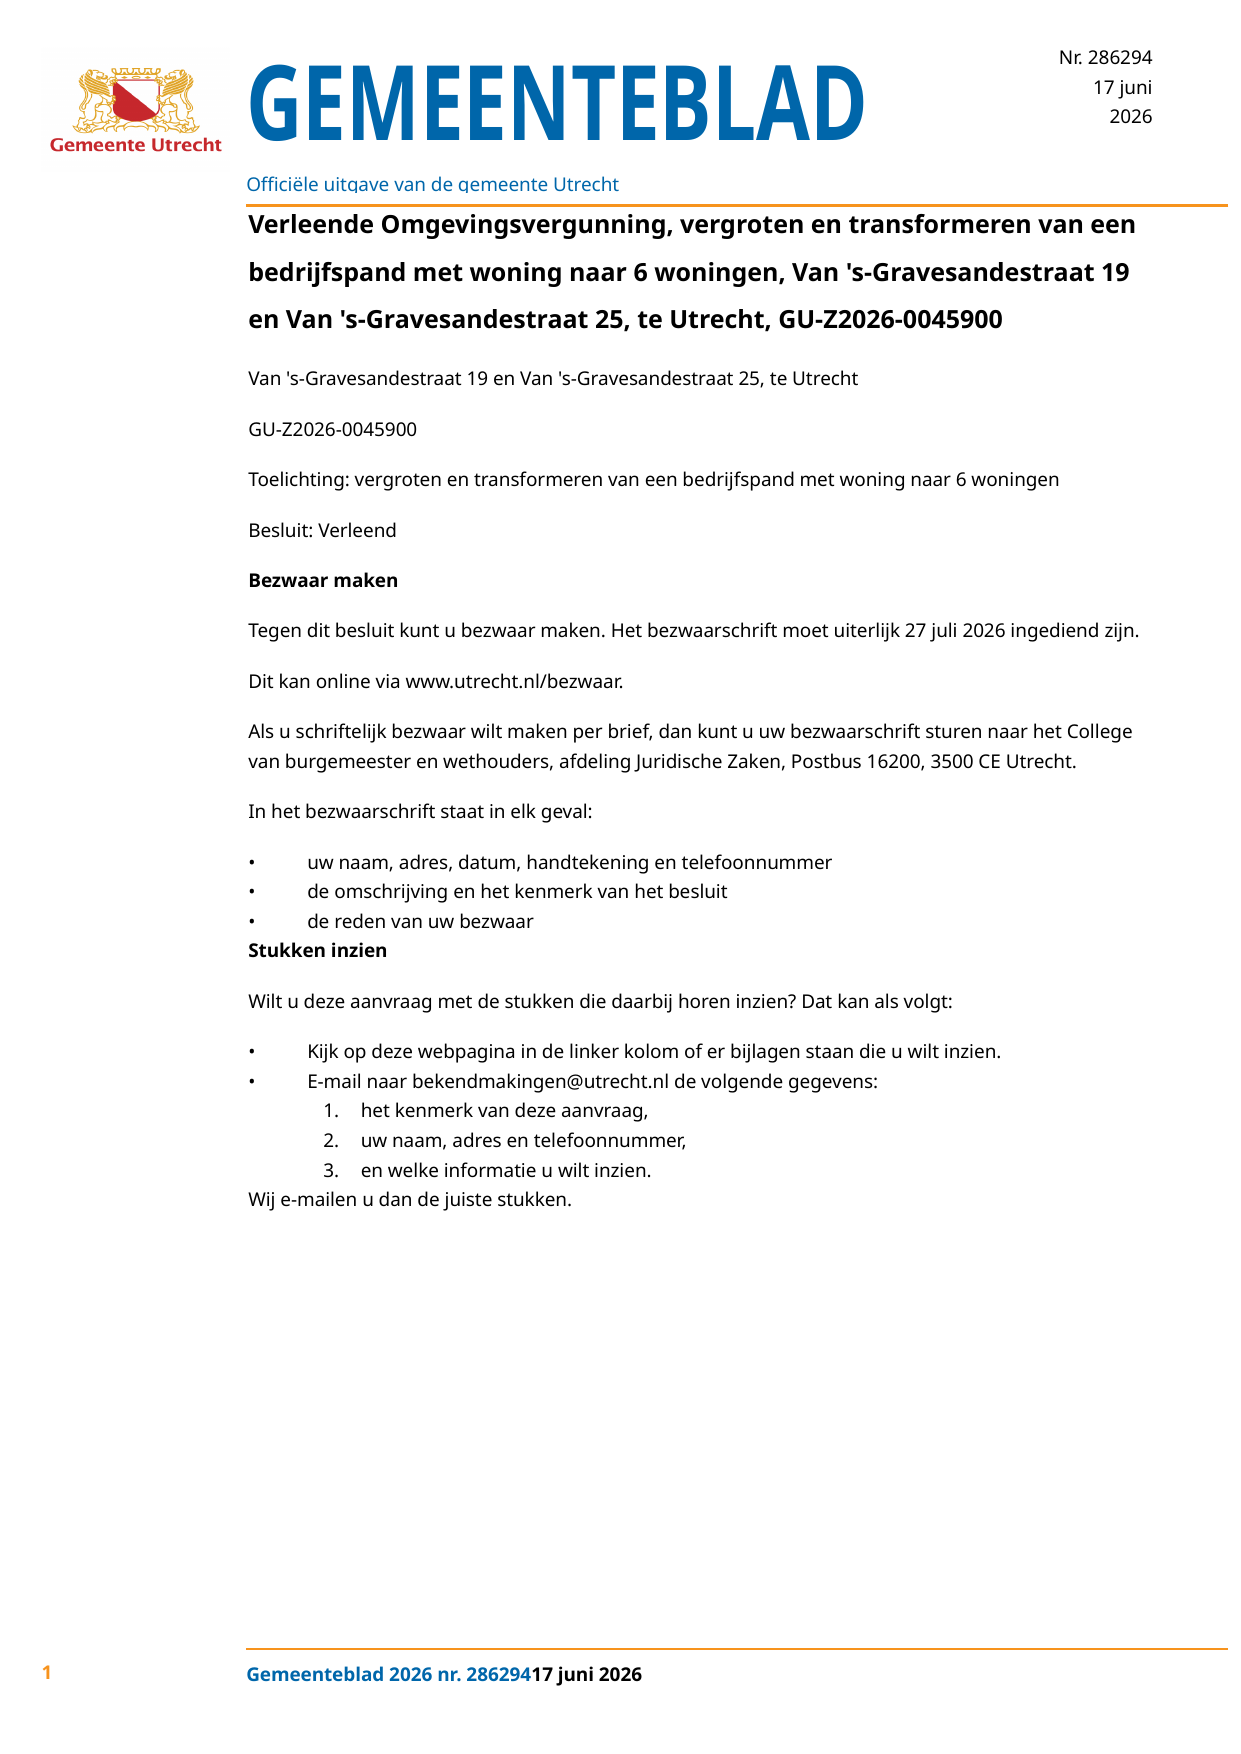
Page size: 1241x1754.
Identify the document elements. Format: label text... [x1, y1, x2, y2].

text Bezwaar maken [248, 567, 1152, 593]
text Tegen dit besluit kunt u bezwaar maken. Het bezwaarschrift moet uiterlijk 27 juli 2026 ingediend zijn. [248, 618, 1152, 643]
text In het bezwaarschrift staat in elk geval: [248, 798, 1152, 824]
text Besluit: Verleend [248, 517, 1152, 542]
list E-mail naar bekendmakingen@utrecht.nl de volgende gegevens: [248, 1068, 1152, 1094]
text Wij e-mailen u dan de juiste stukken. [248, 1186, 1152, 1212]
text Toelichting: vergroten en transformeren van een bedrijfspand met woning naar 6 woningen [248, 466, 1152, 492]
list Kijk op deze webpagina in de linker kolom of er bijlagen staan die u wilt inzien. [248, 1038, 1152, 1064]
list het kenmerk van deze aanvraag, [323, 1098, 1152, 1123]
text Verleende Omgevingsvergunning, vergroten en transformeren van een bedrijfspand met woning naar 6 woningen, Van 's-Gravesandestraat 19 en Van 's-Gravesandestraat 25, te Utrecht, GU-Z2026-0045900 [248, 207, 1152, 336]
text Stukken inzien [248, 938, 1152, 963]
text Wilt u deze aanvraag met de stukken die daarbij horen inzien? Dat kan als volgt: [248, 988, 1152, 1014]
list uw naam, adres, datum, handtekening en telefoonnummer [248, 849, 1152, 874]
text Als u schriftelijk bezwaar wilt maken per brief, dan kunt u uw bezwaarschrift sturen naar het College van burgemeester en wethouders, afdeling Juridische Zaken, Postbus 16200, 3500 CE Utrecht. [248, 718, 1152, 774]
text Dit kan online via www.utrecht.nl/bezwaar. [248, 668, 1152, 694]
text GU-Z2026-0045900 [248, 416, 1152, 442]
text Van 's-Gravesandestraat 19 en Van 's-Gravesandestraat 25, te Utrecht [248, 366, 1152, 391]
list uw naam, adres en telefoonnummer, [323, 1127, 1152, 1153]
list en welke informatie u wilt inzien. [323, 1157, 1152, 1182]
list de omschrijving en het kenmerk van het besluit [248, 878, 1152, 904]
list de reden van uw bezwaar [248, 908, 1152, 934]
picture [41, 47, 231, 172]
